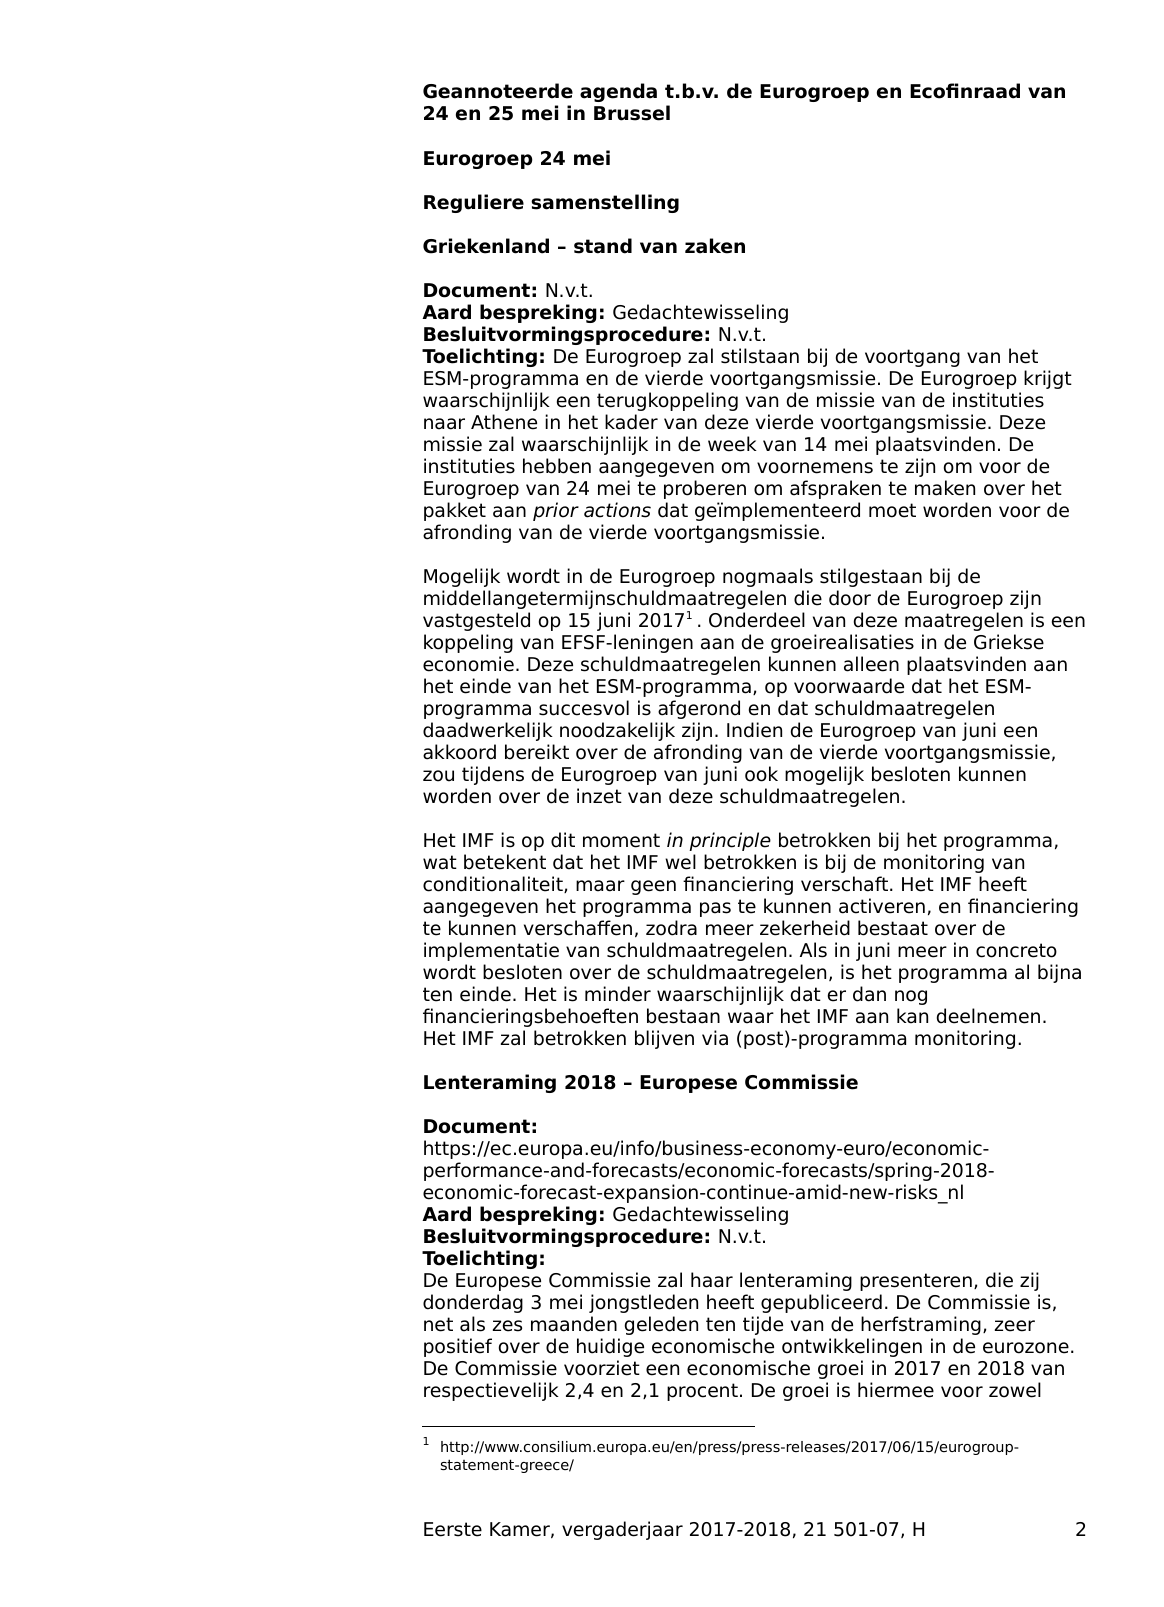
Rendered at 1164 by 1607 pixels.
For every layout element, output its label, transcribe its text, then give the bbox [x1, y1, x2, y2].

text De Europese Commissie zal haar lenteraming presenteren, die zij donderdag 3 mei jongstleden heeft gepubliceerd. De Commissie is, net als zes maanden geleden ten tijde van de herfstraming, zeer positief over de huidige economische ontwikkelingen in de eurozone. De Commissie voorziet een economische groei in 2017 en 2018 van respectievelijk 2,4 en 2,1 procent. De groei is hiermee voor zowel [422, 1270, 1087, 1402]
text Het IMF is op dit moment in principle betrokken bij het programma, wat betekent dat het IMF wel betrokken is bij de monitoring van conditionaliteit, maar geen financiering verschaft. Het IMF heeft aangegeven het programma pas te kunnen activeren, en financiering te kunnen verschaffen, zodra meer zekerheid bestaat over de implementatie van schuldmaatregelen. Als in juni meer in concreto wordt besloten over de schuldmaatregelen, is het programma al bijna ten einde. Het is minder waarschijnlijk dat er dan nog financieringsbehoeften bestaan waar het IMF aan kan deelnemen. Het IMF zal betrokken blijven via (post)-programma monitoring. [422, 830, 1087, 1049]
text Mogelijk wordt in de Eurogroep nogmaals stilgestaan bij de middellangetermijnschuldmaatregelen die door de Eurogroep zijn vastgesteld op 15 juni 2017. Onderdeel van deze maatregelen is een koppeling van EFSF-leningen aan de groeirealisaties in de Griekse economie. Deze schuldmaatregelen kunnen alleen plaatsvinden aan het einde van het ESM-programma, op voorwaarde dat het ESM-programma succesvol is afgerond en dat schuldmaatregelen daadwerkelijk noodzakelijk zijn. Indien de Eurogroep van juni een akkoord bereikt over de afronding van de vierde voortgangsmissie, zou tijdens de Eurogroep van juni ook mogelijk besloten kunnen worden over de inzet van deze schuldmaatregelen. [422, 566, 1087, 808]
text Toelichting: [422, 1248, 1087, 1270]
subtitle Eurogroep 24 mei [422, 147, 1087, 169]
text Document: https://ec.europa.eu/info/business-economy-euro/economic-performance-and-forecasts/economic-forecasts/spring-2018-economic-forecast-expansion-continue-amid-new-risks_nl [422, 1116, 1087, 1204]
text Toelichting: De Eurogroep zal stilstaan bij de voortgang van het ESM-programma en de vierde voortgangsmissie. De Eurogroep krijgt waarschijnlijk een terugkoppeling van de missie van de instituties naar Athene in het kader van deze vierde voortgangsmissie. Deze missie zal waarschijnlijk in de week van 14 mei plaatsvinden. De instituties hebben aangegeven om voornemens te zijn om voor de Eurogroep van 24 mei te proberen om afspraken te maken over het pakket aan prior actions dat geïmplementeerd moet worden voor de afronding van de vierde voortgangsmissie. [422, 346, 1087, 544]
text Besluitvormingsprocedure: N.v.t. [422, 324, 1087, 346]
subtitle Lenteraming 2018 – Europese Commissie [422, 1072, 1087, 1094]
subtitle Griekenland – stand van zaken [422, 236, 1087, 258]
text Document: N.v.t. [422, 280, 1087, 302]
text Aard bespreking: Gedachtewisseling [422, 1204, 1087, 1226]
text Aard bespreking: Gedachtewisseling [422, 302, 1087, 324]
subtitle Geannoteerde agenda t.b.v. de Eurogroep en Ecofinraad van 24 en 25 mei in Brussel [422, 81, 1087, 125]
subtitle Reguliere samenstelling [422, 192, 1087, 213]
text http://www.consilium.europa.eu/en/press/press-releases/2017/06/15/eurogroup-statement-greece/ [422, 1435, 1087, 1474]
text Besluitvormingsprocedure: N.v.t. [422, 1226, 1087, 1248]
